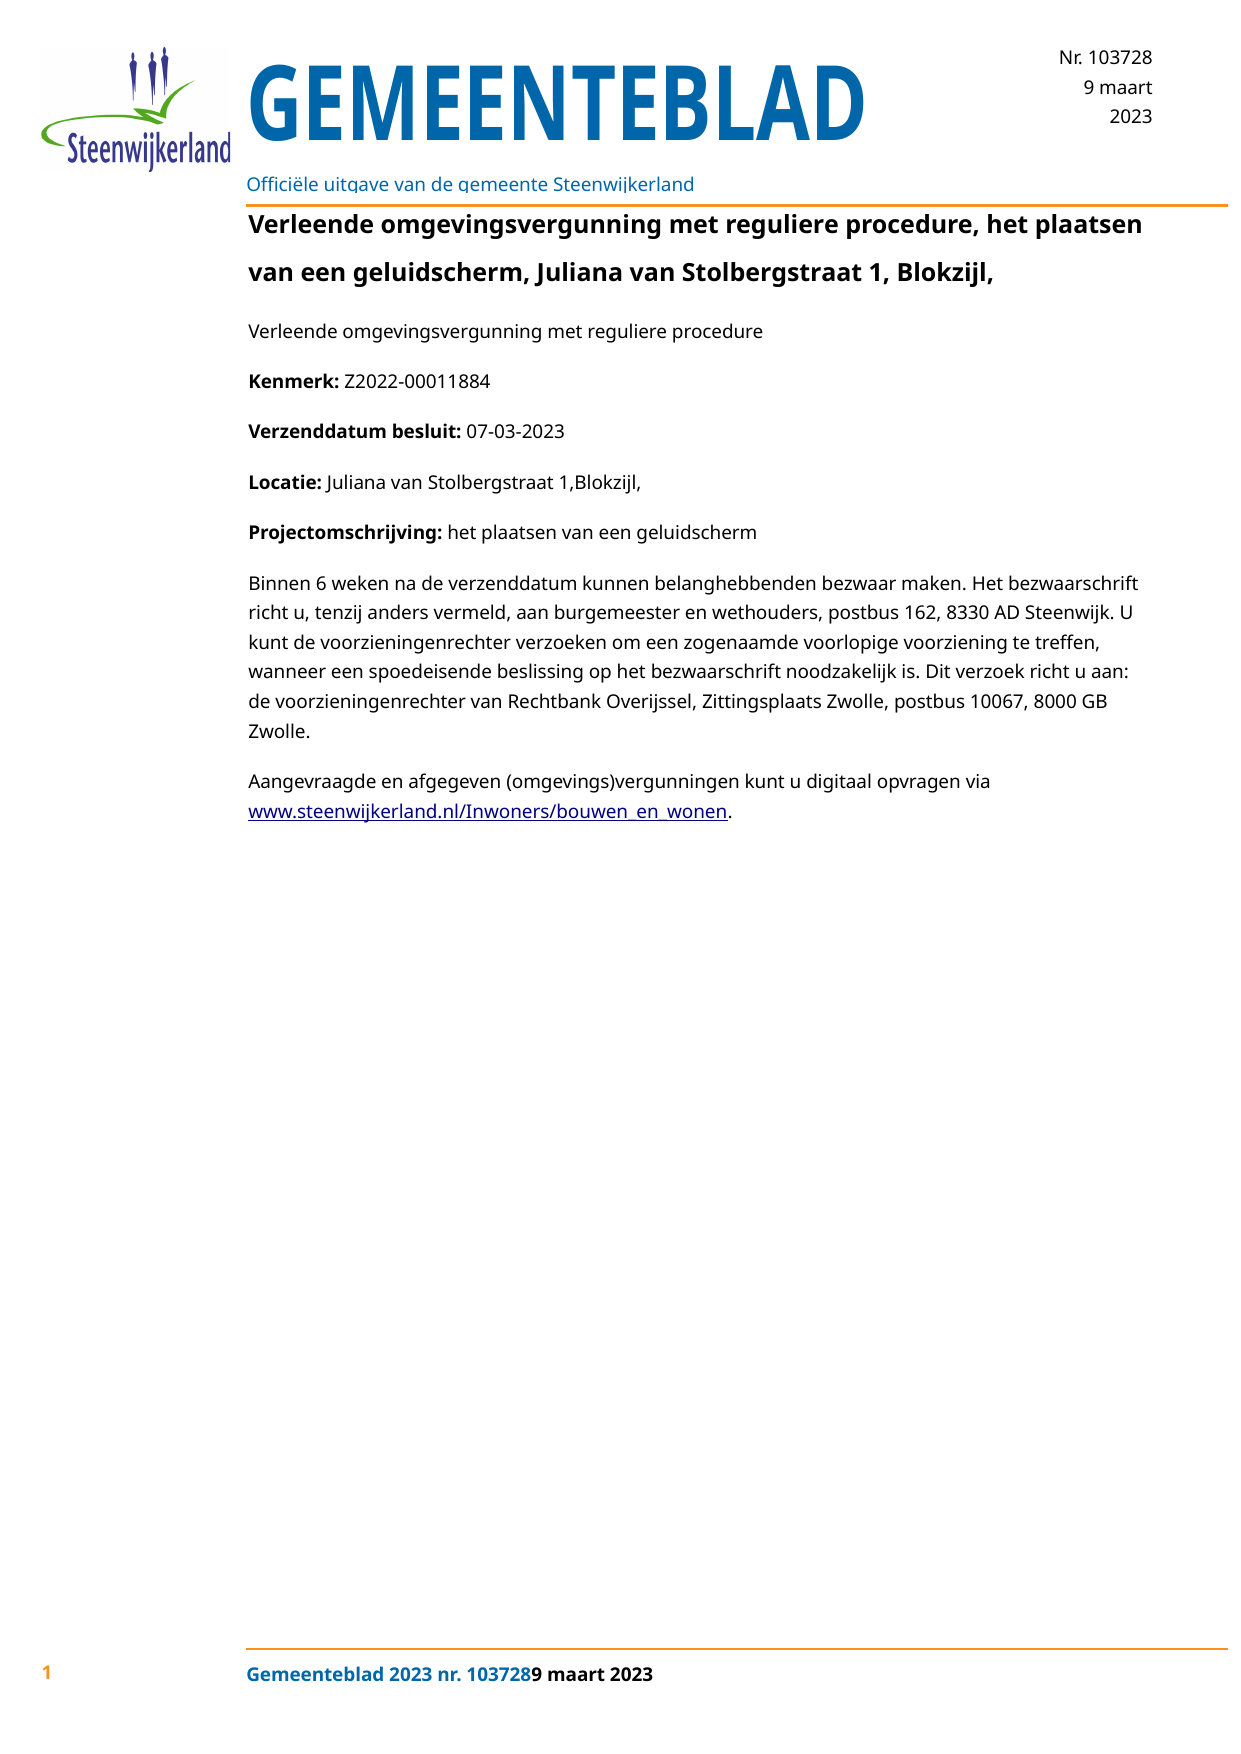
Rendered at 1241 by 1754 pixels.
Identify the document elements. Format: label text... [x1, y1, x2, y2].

text Locatie: Juliana van Stolbergstraat 1,Blokzijl, [248, 469, 1152, 495]
text Verleende omgevingsvergunning met reguliere procedure [248, 318, 1152, 344]
text Binnen 6 weken na de verzenddatum kunnen belanghebbenden bezwaar maken. Het bezwaarschrift richt u, tenzij anders vermeld, aan burgemeester en wethouders, postbus 162, 8330 AD Steenwijk. U kunt de voorzieningenrechter verzoeken om een zogenaamde voorlopige voorziening te treffen, wanneer een spoedeisende beslissing op het bezwaarschrift noodzakelijk is. Dit verzoek richt u aan: de voorzieningenrechter van Rechtbank Overijssel, Zittingsplaats Zwolle, postbus 10067, 8000 GB Zwolle. [248, 570, 1152, 744]
text Verleende omgevingsvergunning met reguliere procedure, het plaatsen van een geluidscherm, Juliana van Stolbergstraat 1, Blokzijl, [248, 207, 1152, 288]
picture [41, 47, 231, 172]
text Kenmerk: Z2022-00011884 [248, 368, 1152, 394]
text Verzenddatum besluit: 07-03-2023 [248, 419, 1152, 444]
text Aangevraagde en afgegeven (omgevings)vergunningen kunt u digitaal opvragen via www.steenwijkerland.nl/Inwoners/bouwen_en_wonen. [248, 768, 1152, 824]
text Projectomschrijving: het plaatsen van een geluidscherm [248, 519, 1152, 545]
